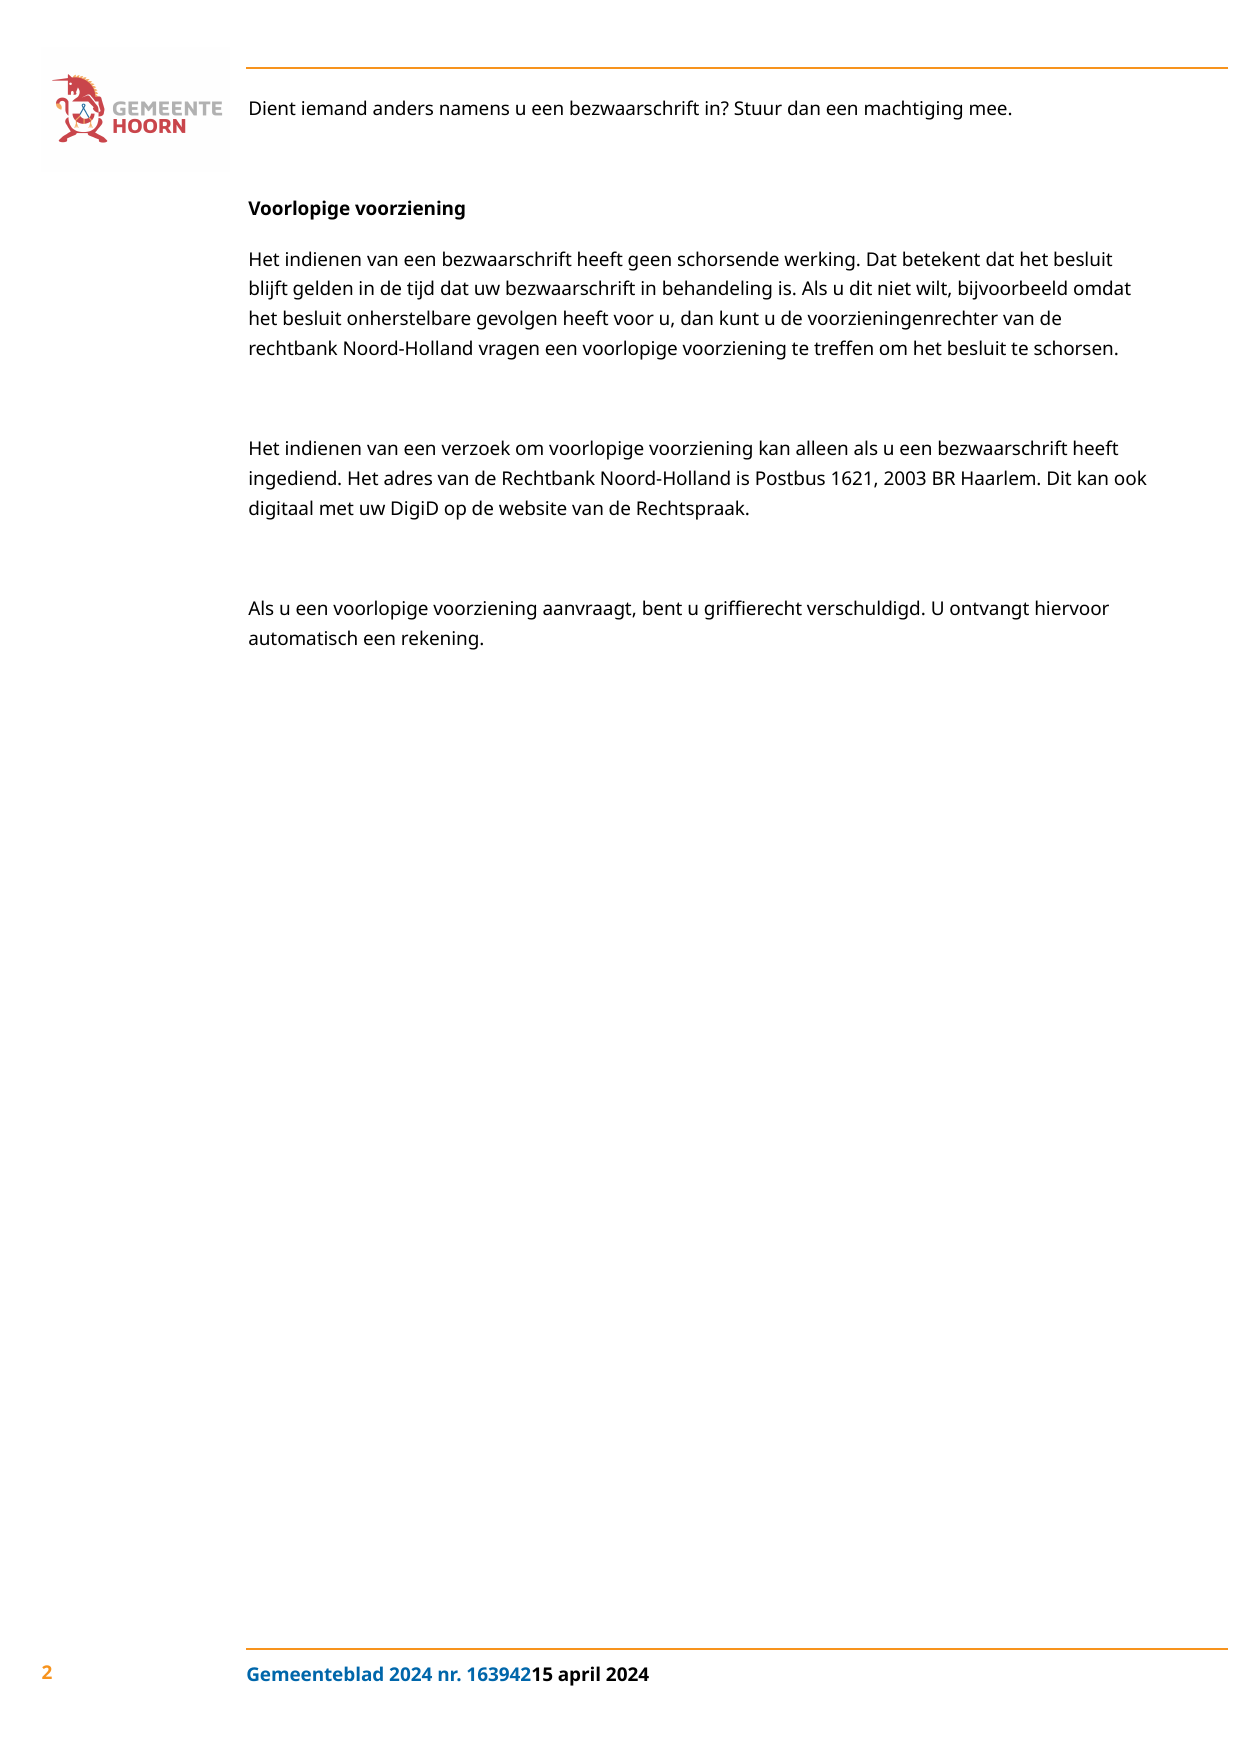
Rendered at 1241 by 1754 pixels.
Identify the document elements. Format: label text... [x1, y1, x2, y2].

text Het indienen van een bezwaarschrift heeft geen schorsende werking. Dat betekent dat het besluit blijft gelden in de tijd dat uw bezwaarschrift in behandeling is. Als u dit niet wilt, bijvoorbeeld omdat het besluit onherstelbare gevolgen heeft voor u, dan kunt u de voorzieningenrechter van de rechtbank Noord-Holland vragen een voorlopige voorziening te treffen om het besluit te schorsen. [248, 246, 1152, 361]
text Als u een voorlopige voorziening aanvraagt, bent u griffierecht verschuldigd. U ontvangt hiervoor automatisch een rekening. [248, 596, 1152, 651]
text Voorlopige voorziening [248, 196, 1152, 221]
text Dient iemand anders namens u een bezwaarschrift in? Stuur dan een machtiging mee. [248, 95, 1152, 121]
picture [41, 47, 231, 172]
text Het indienen van een verzoek om voorlopige voorziening kan alleen als u een bezwaarschrift heeft ingediend. Het adres van de Rechtbank Noord-Holland is Postbus 1621, 2003 BR Haarlem. Dit kan ook digitaal met uw DigiD op de website van de Rechtspraak. [248, 436, 1152, 521]
